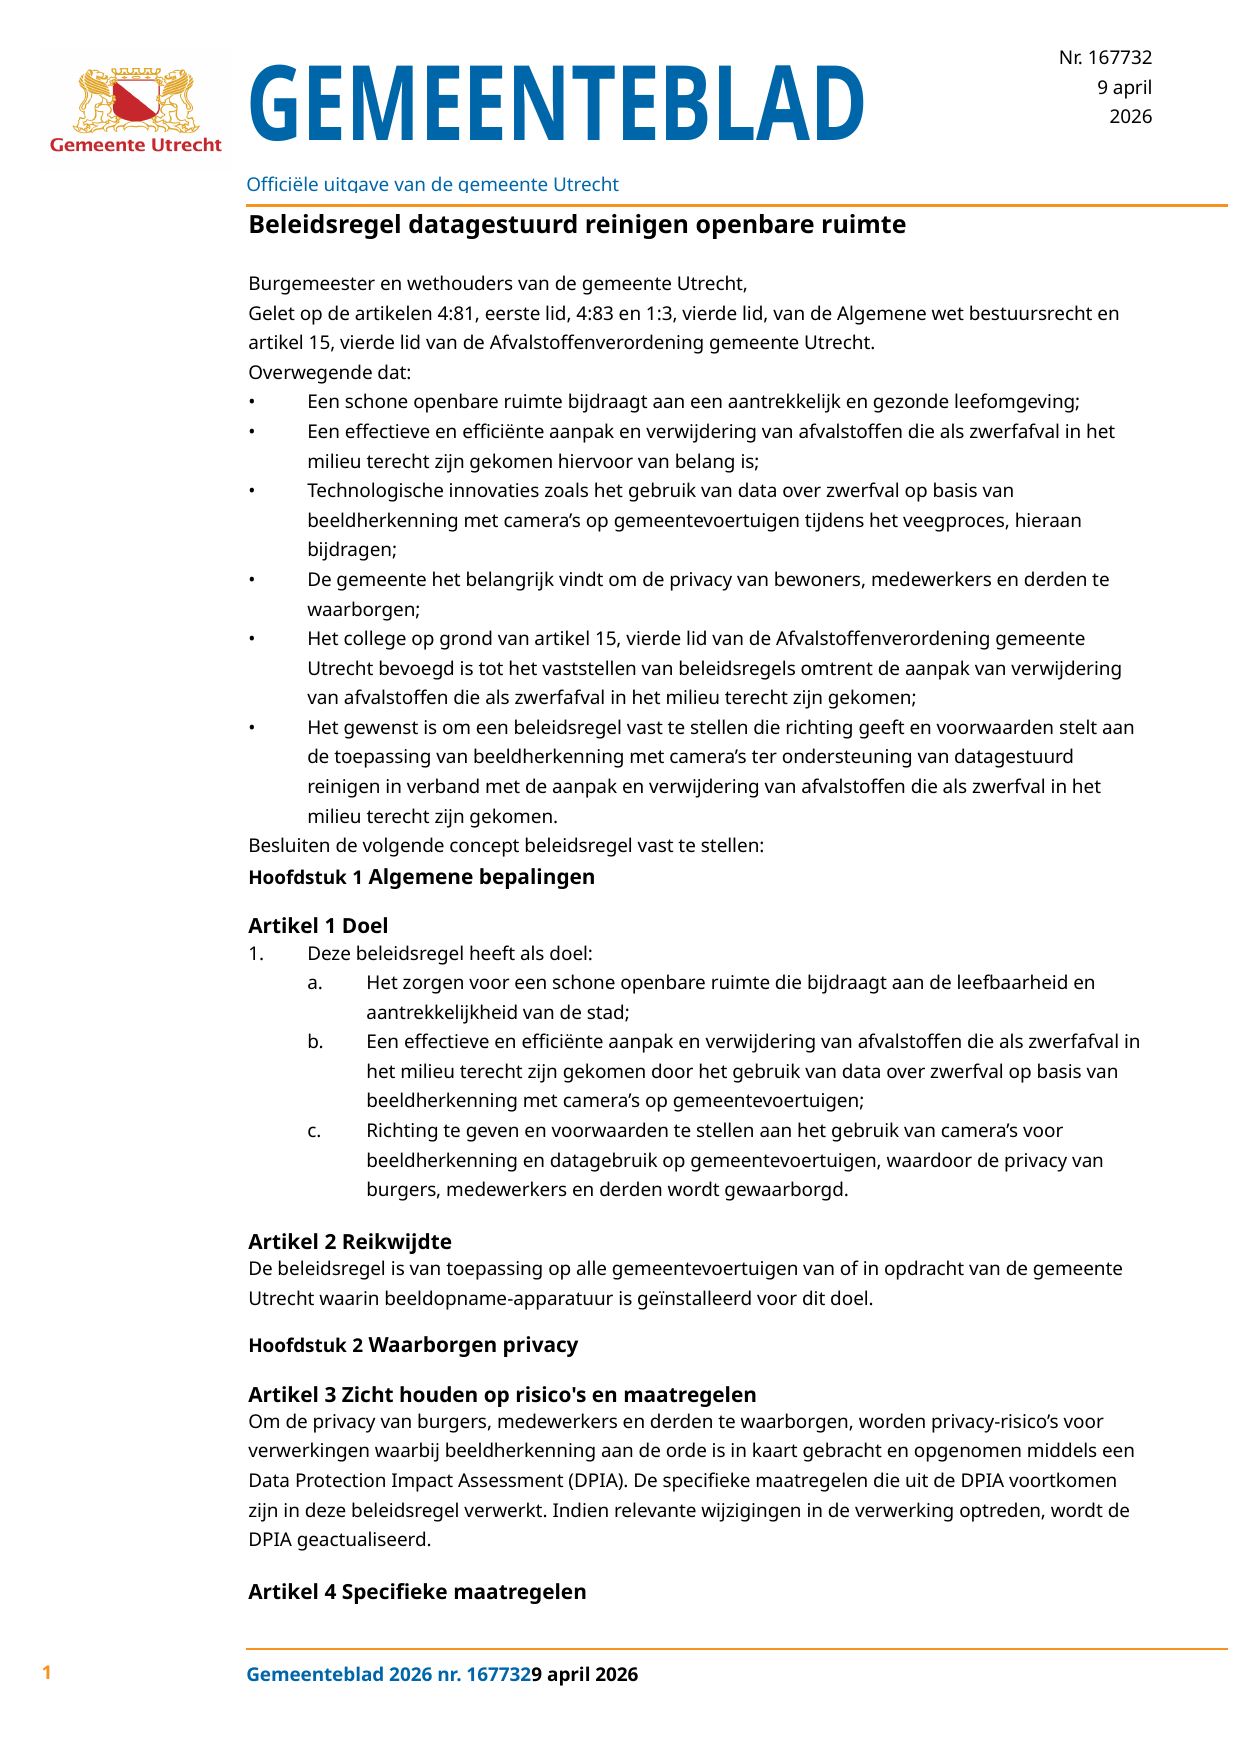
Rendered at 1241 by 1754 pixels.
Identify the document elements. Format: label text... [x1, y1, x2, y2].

list Een schone openbare ruimte bijdraagt aan een aantrekkelijk en gezonde leefomgeving; [248, 389, 1152, 414]
text Artikel 2 Reikwijdte [248, 1227, 1152, 1255]
list Richting te geven en voorwaarden te stellen aan het gebruik van camera’s voor beeldherkenning en datagebruik op gemeentevoertuigen, waardoor de privacy van burgers, medewerkers en derden wordt gewaarborgd. [307, 1117, 1152, 1202]
text Artikel 1 Doel [248, 911, 1152, 940]
list Het zorgen voor een schone openbare ruimte die bijdraagt aan de leefbaarheid en aantrekkelijkheid van de stad; [307, 969, 1152, 1024]
list Technologische innovaties zoals het gebruik van data over zwerfval op basis van beeldherkenning met camera’s op gemeentevoertuigen tijdens het veegproces, hieraan bijdragen; [248, 477, 1152, 562]
text Besluiten de volgende concept beleidsregel vast te stellen: [248, 832, 1152, 858]
text Gelet op de artikelen 4:81, eerste lid, 4:83 en 1:3, vierde lid, van de Algemene wet bestuursrecht en artikel 15, vierde lid van de Afvalstoffenverordening gemeente Utrecht. [248, 300, 1152, 355]
text Overwegende dat: [248, 359, 1152, 385]
text Hoofdstuk 2 Waarborgen privacy [248, 1330, 1152, 1359]
text Artikel 3 Zicht houden op risico's en maatregelen [248, 1380, 1152, 1408]
text Artikel 4 Specifieke maatregelen [248, 1577, 1152, 1605]
text Beleidsregel datagestuurd reinigen openbare ruimte [248, 207, 1152, 241]
list Het gewenst is om een beleidsregel vast te stellen die richting geeft en voorwaarden stelt aan de toepassing van beeldherkenning met camera’s ter ondersteuning van datagestuurd reinigen in verband met de aanpak en verwijdering van afvalstoffen die als zwerfval in het milieu terecht zijn gekomen. [248, 714, 1152, 828]
text De beleidsregel is van toepassing op alle gemeentevoertuigen van of in opdracht van de gemeente Utrecht waarin beeldopname‑apparatuur is geïnstalleerd voor dit doel. [248, 1255, 1152, 1311]
list Een effectieve en efficiënte aanpak en verwijdering van afvalstoffen die als zwerfafval in het milieu terecht zijn gekomen door het gebruik van data over zwerfval op basis van beeldherkenning met camera’s op gemeentevoertuigen; [307, 1028, 1152, 1113]
list De gemeente het belangrijk vindt om de privacy van bewoners, medewerkers en derden te waarborgen; [248, 566, 1152, 621]
picture [41, 47, 231, 172]
list Deze beleidsregel heeft als doel: [248, 940, 1152, 965]
list Een effectieve en efficiënte aanpak en verwijdering van afvalstoffen die als zwerfafval in het milieu terecht zijn gekomen hiervoor van belang is; [248, 418, 1152, 473]
text Hoofdstuk 1 Algemene bepalingen [248, 862, 1152, 890]
text Burgemeester en wethouders van de gemeente Utrecht, [248, 270, 1152, 296]
list Het college op grond van artikel 15, vierde lid van de Afvalstoffenverordening gemeente Utrecht bevoegd is tot het vaststellen van beleidsregels omtrent de aanpak van verwijdering van afvalstoffen die als zwerfafval in het milieu terecht zijn gekomen; [248, 625, 1152, 710]
text Om de privacy van burgers, medewerkers en derden te waarborgen, worden privacy-risico’s voor verwerkingen waarbij beeldherkenning aan de orde is in kaart gebracht en opgenomen middels een Data Protection Impact Assessment (DPIA). De specifieke maatregelen die uit de DPIA voortkomen zijn in deze beleidsregel verwerkt. Indien relevante wijzigingen in de verwerking optreden, wordt de DPIA geactualiseerd. [248, 1408, 1152, 1552]
